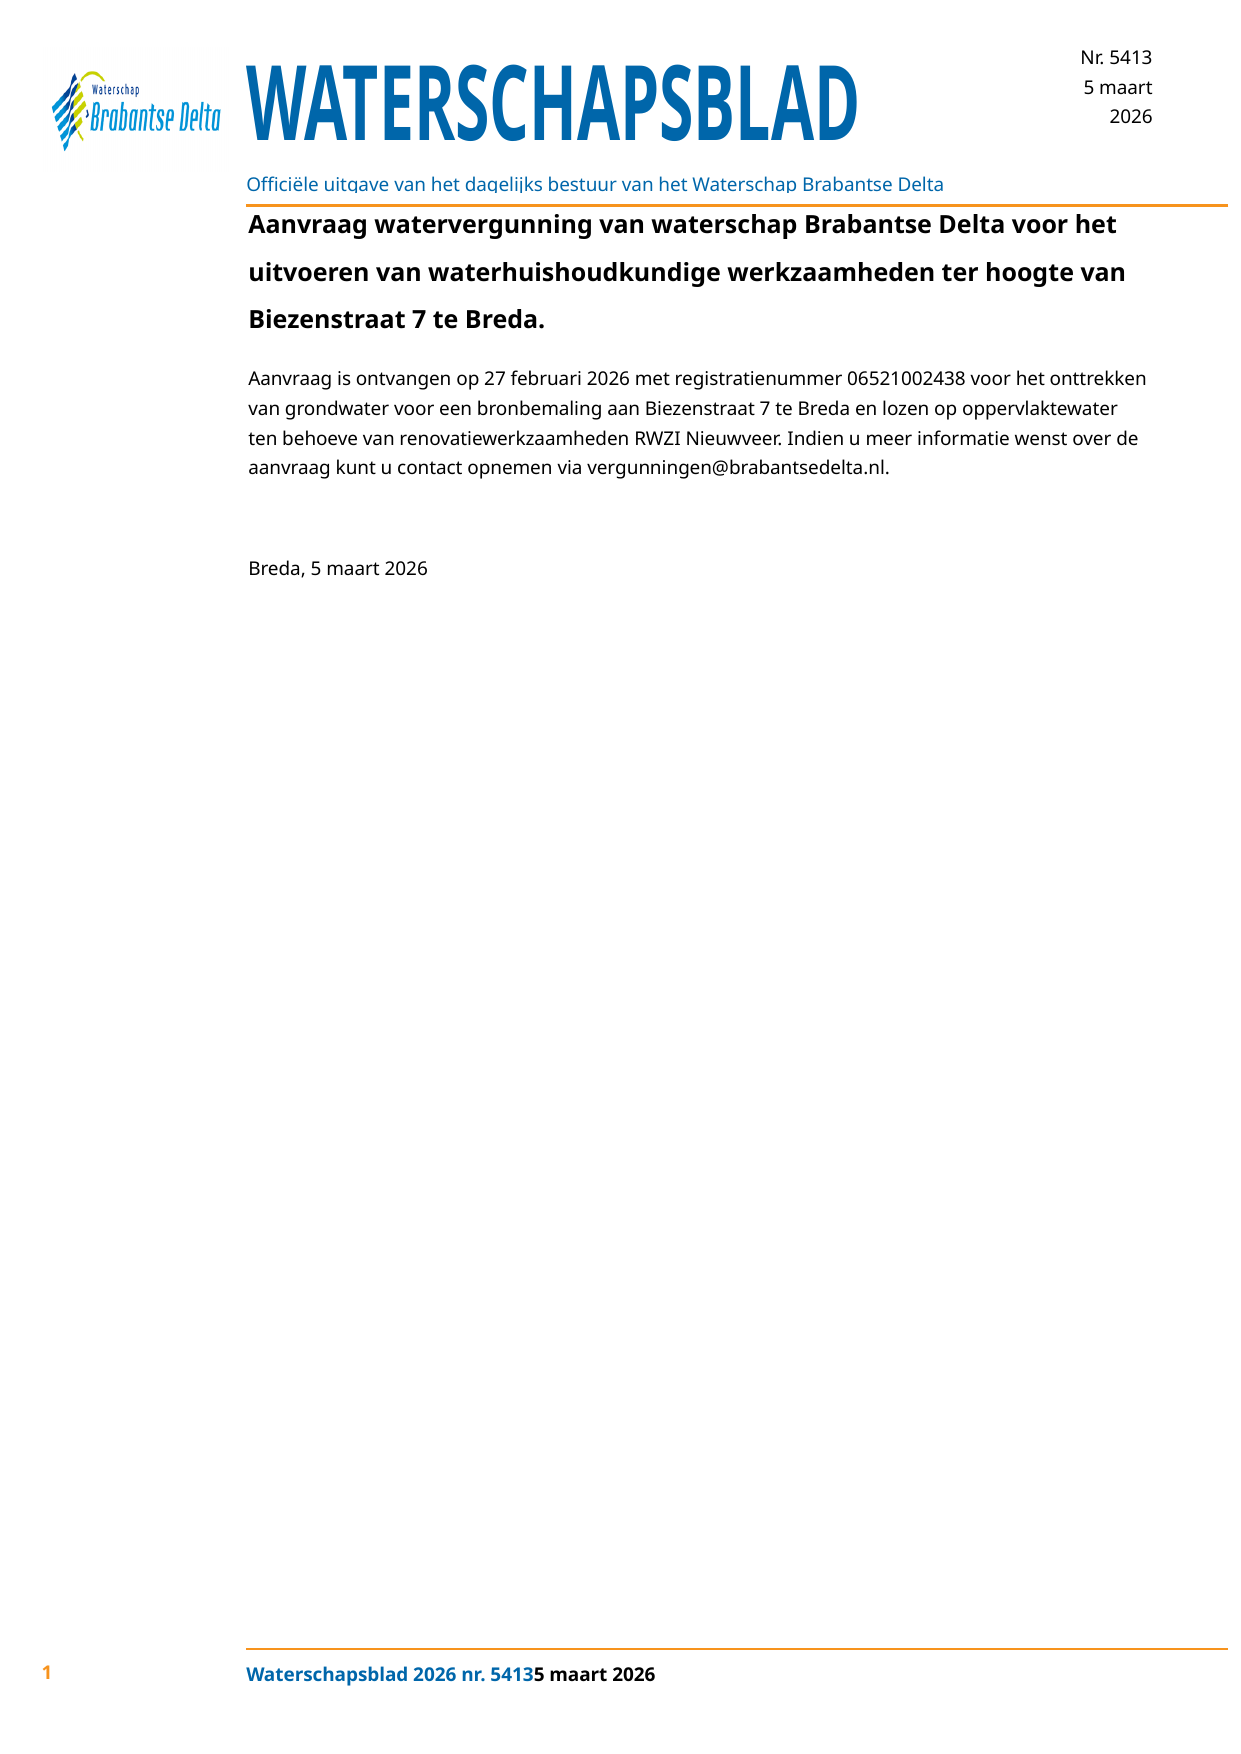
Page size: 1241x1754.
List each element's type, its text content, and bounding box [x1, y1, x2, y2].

text Aanvraag is ontvangen op 27 februari 2026 met registratienummer 06521002438 voor het onttrekken van grondwater voor een bronbemaling aan Biezenstraat 7 te Breda en lozen op oppervlaktewater ten behoeve van renovatiewerkzaamheden RWZI Nieuwveer. Indien u meer informatie wenst over de aanvraag kunt u contact opnemen via vergunningen@brabantsedelta.nl. [248, 366, 1152, 480]
picture [41, 47, 231, 172]
text Aanvraag watervergunning van waterschap Brabantse Delta voor het uitvoeren van waterhuishoudkundige werkzaamheden ter hoogte van Biezenstraat 7 te Breda. [248, 207, 1152, 336]
text Breda, 5 maart 2026 [248, 555, 1152, 581]
